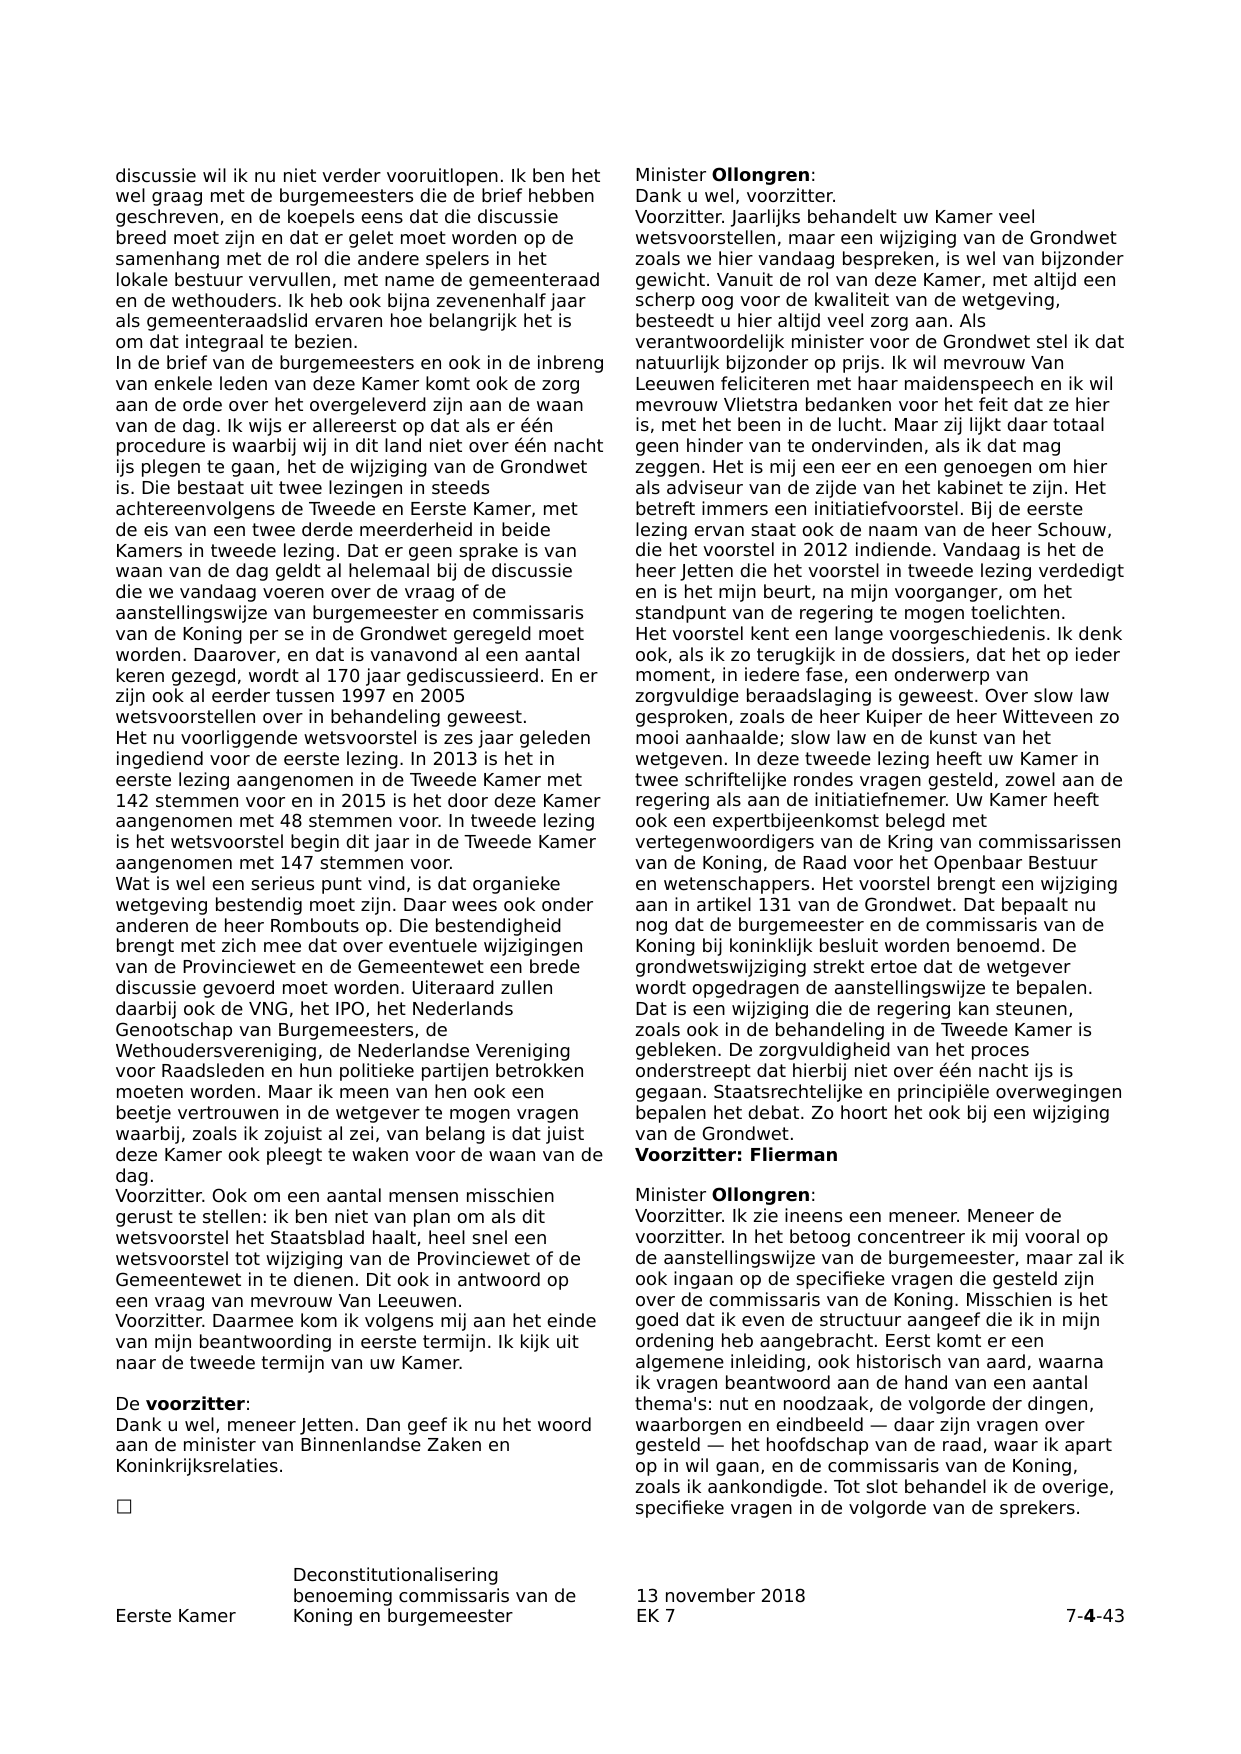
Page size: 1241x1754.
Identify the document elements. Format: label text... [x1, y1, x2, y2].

text Dank u wel, meneer Jetten. Dan geef ik nu het woord aan de minister van Binnenlandse Zaken en Koninkrijksrelaties. [115, 1414, 605, 1477]
text Minister Ollongren: [635, 1185, 1125, 1206]
text De voorzitter: [115, 1394, 605, 1414]
text Voorzitter: Flierman [635, 1144, 1125, 1165]
text Dank u wel, voorzitter. [635, 186, 1125, 207]
text Het nu voorliggende wetsvoorstel is zes jaar geleden ingediend voor de eerste lezing. In 2013 is het in eerste lezing aangenomen in de Tweede Kamer met 142 stemmen voor en in 2015 is het door deze Kamer aangenomen met 48 stemmen voor. In tweede lezing is het wetsvoorstel begin dit jaar in de Tweede Kamer aangenomen met 147 stemmen voor. [115, 728, 605, 874]
text In de brief van de burgemeesters en ook in de inbreng van enkele leden van deze Kamer komt ook de zorg aan de orde over het overgeleverd zijn aan de waan van de dag. Ik wijs er allereerst op dat als er één procedure is waarbij wij in dit land niet over één nacht ijs plegen te gaan, het de wijziging van de Grondwet is. Die bestaat uit twee lezingen in steeds achtereenvolgens de Tweede en Eerste Kamer, met de eis van een twee derde meerderheid in beide Kamers in tweede lezing. Dat er geen sprake is van waan van de dag geldt al helemaal bij de discussie die we vandaag voeren over de vraag of de aanstellingswijze van burgemeester en commissaris van de Koning per se in de Grondwet geregeld moet worden. Daarover, en dat is vanavond al een aantal keren gezegd, wordt al 170 jaar gediscussieerd. En er zijn ook al eerder tussen 1997 en 2005 wetsvoorstellen over in behandeling geweest. [115, 353, 605, 728]
text Voorzitter. Jaarlijks behandelt uw Kamer veel wetsvoorstellen, maar een wijziging van de Grondwet zoals we hier vandaag bespreken, is wel van bijzonder gewicht. Vanuit de rol van deze Kamer, met altijd een scherp oog voor de kwaliteit van de wetgeving, besteedt u hier altijd veel zorg aan. Als verantwoordelijk minister voor de Grondwet stel ik dat natuurlijk bijzonder op prijs. Ik wil mevrouw Van Leeuwen feliciteren met haar maidenspeech en ik wil mevrouw Vlietstra bedanken voor het feit dat ze hier is, met het been in de lucht. Maar zij lijkt daar totaal geen hinder van te ondervinden, als ik dat mag zeggen. Het is mij een eer en een genoegen om hier als adviseur van de zijde van het kabinet te zijn. Het betreft immers een initiatiefvoorstel. Bij de eerste lezing ervan staat ook de naam van de heer Schouw, die het voorstel in 2012 indiende. Vandaag is het de heer Jetten die het voorstel in tweede lezing verdedigt en is het mijn beurt, na mijn voorganger, om het standpunt van de regering te mogen toelichten. [635, 207, 1125, 623]
text ⬜ [115, 1497, 605, 1518]
text Minister Ollongren: [635, 165, 1125, 186]
text Voorzitter. Ook om een aantal mensen misschien gerust te stellen: ik ben niet van plan om als dit wetsvoorstel het Staatsblad haalt, heel snel een wetsvoorstel tot wijziging van de Provinciewet of de Gemeentewet in te dienen. Dit ook in antwoord op een vraag van mevrouw Van Leeuwen. [115, 1186, 605, 1311]
text Het voorstel kent een lange voorgeschiedenis. Ik denk ook, als ik zo terugkijk in de dossiers, dat het op ieder moment, in iedere fase, een onderwerp van zorgvuldige beraadslaging is geweest. Over slow law gesproken, zoals de heer Kuiper de heer Witteveen zo mooi aanhaalde; slow law en de kunst van het wetgeven. In deze tweede lezing heeft uw Kamer in twee schriftelijke rondes vragen gesteld, zowel aan de regering als aan de initiatiefnemer. Uw Kamer heeft ook een expertbijeenkomst belegd met vertegenwoordigers van de Kring van commissarissen van de Koning, de Raad voor het Openbaar Bestuur en wetenschappers. Het voorstel brengt een wijziging aan in artikel 131 van de Grondwet. Dat bepaalt nu nog dat de burgemeester en de commissaris van de Koning bij koninklijk besluit worden benoemd. De grondwetswijziging strekt ertoe dat de wetgever wordt opgedragen de aanstellingswijze te bepalen. Dat is een wijziging die de regering kan steunen, zoals ook in de behandeling in de Tweede Kamer is gebleken. De zorgvuldigheid van het proces onderstreept dat hierbij niet over één nacht ijs is gegaan. Staatsrechtelijke en principiële overwegingen bepalen het debat. Zo hoort het ook bij een wijziging van de Grondwet. [635, 623, 1125, 1144]
text Voorzitter. Daarmee kom ik volgens mij aan het einde van mijn beantwoording in eerste termijn. Ik kijk uit naar de tweede termijn van uw Kamer. [115, 1311, 605, 1374]
text Wat is wel een serieus punt vind, is dat organieke wetgeving bestendig moet zijn. Daar wees ook onder anderen de heer Rombouts op. Die bestendigheid brengt met zich mee dat over eventuele wijzigingen van de Provinciewet en de Gemeentewet een brede discussie gevoerd moet worden. Uiteraard zullen daarbij ook de VNG, het IPO, het Nederlands Genootschap van Burgemeesters, de Wethoudersvereniging, de Nederlandse Vereniging voor Raadsleden en hun politieke partijen betrokken moeten worden. Maar ik meen van hen ook een beetje vertrouwen in de wetgever te mogen vragen waarbij, zoals ik zojuist al zei, van belang is dat juist deze Kamer ook pleegt te waken voor de waan van de dag. [115, 874, 605, 1186]
text Voorzitter. Ik zie ineens een meneer. Meneer de voorzitter. In het betoog concentreer ik mij vooral op de aanstellingswijze van de burgemeester, maar zal ik ook ingaan op de specifieke vragen die gesteld zijn over de commissaris van de Koning. Misschien is het goed dat ik even de structuur aangeef die ik in mijn ordening heb aangebracht. Eerst komt er een algemene inleiding, ook historisch van aard, waarna ik vragen beantwoord aan de hand van een aantal thema's: nut en noodzaak, de volgorde der dingen, waarborgen en eindbeeld — daar zijn vragen over gesteld — het hoofdschap van de raad, waar ik apart op in wil gaan, en de commissaris van de Koning, zoals ik aankondigde. Tot slot behandel ik de overige, specifieke vragen in de volgorde van de sprekers. [635, 1206, 1125, 1518]
text discussie wil ik nu niet verder vooruitlopen. Ik ben het wel graag met de burgemeesters die de brief hebben geschreven, en de koepels eens dat die discussie breed moet zijn en dat er gelet moet worden op de samenhang met de rol die andere spelers in het lokale bestuur vervullen, met name de gemeenteraad en de wethouders. Ik heb ook bijna zevenenhalf jaar als gemeenteraadslid ervaren hoe belangrijk het is om dat integraal te bezien. [115, 165, 605, 353]
